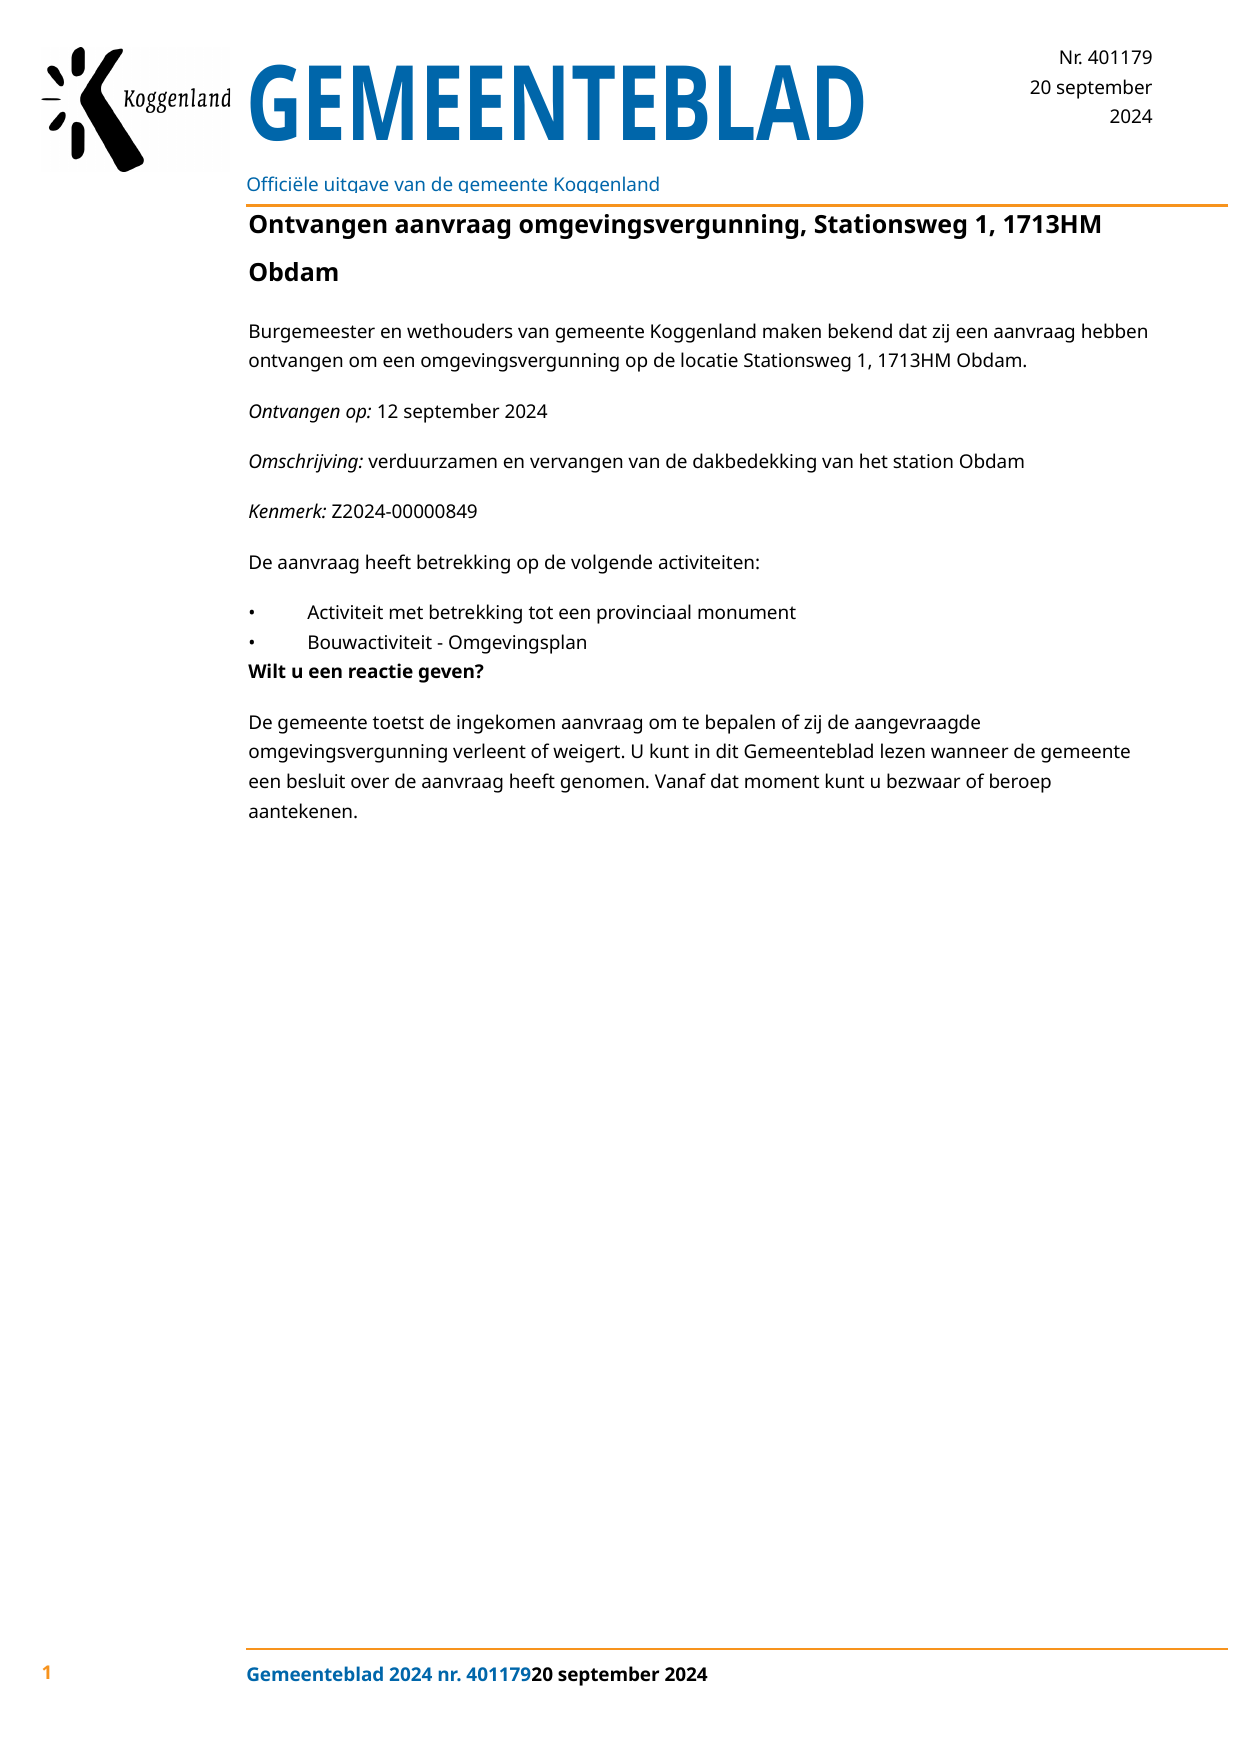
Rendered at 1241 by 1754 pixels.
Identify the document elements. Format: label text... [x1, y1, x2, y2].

picture [41, 47, 231, 172]
text Ontvangen op: 12 september 2024 [248, 398, 1152, 424]
text Wilt u een reactie geven? [248, 659, 1152, 684]
list Bouwactiviteit - Omgevingsplan [248, 629, 1152, 655]
text Omschrijving: verduurzamen en vervangen van de dakbedekking van het station Obdam [248, 448, 1152, 474]
list Activiteit met betrekking tot een provinciaal monument [248, 599, 1152, 625]
text Burgemeester en wethouders van gemeente Koggenland maken bekend dat zij een aanvraag hebben ontvangen om een omgevingsvergunning op de locatie Stationsweg 1, 1713HM Obdam. [248, 318, 1152, 373]
text De aanvraag heeft betrekking op de volgende activiteiten: [248, 549, 1152, 575]
text Kenmerk: Z2024-00000849 [248, 499, 1152, 524]
text Ontvangen aanvraag omgevingsvergunning, Stationsweg 1, 1713HM Obdam [248, 207, 1152, 288]
text De gemeente toetst de ingekomen aanvraag om te bepalen of zij de aangevraagde omgevingsvergunning verleent of weigert. U kunt in dit Gemeenteblad lezen wanneer de gemeente een besluit over de aanvraag heeft genomen. Vanaf dat moment kunt u bezwaar of beroep aantekenen. [248, 709, 1152, 824]
